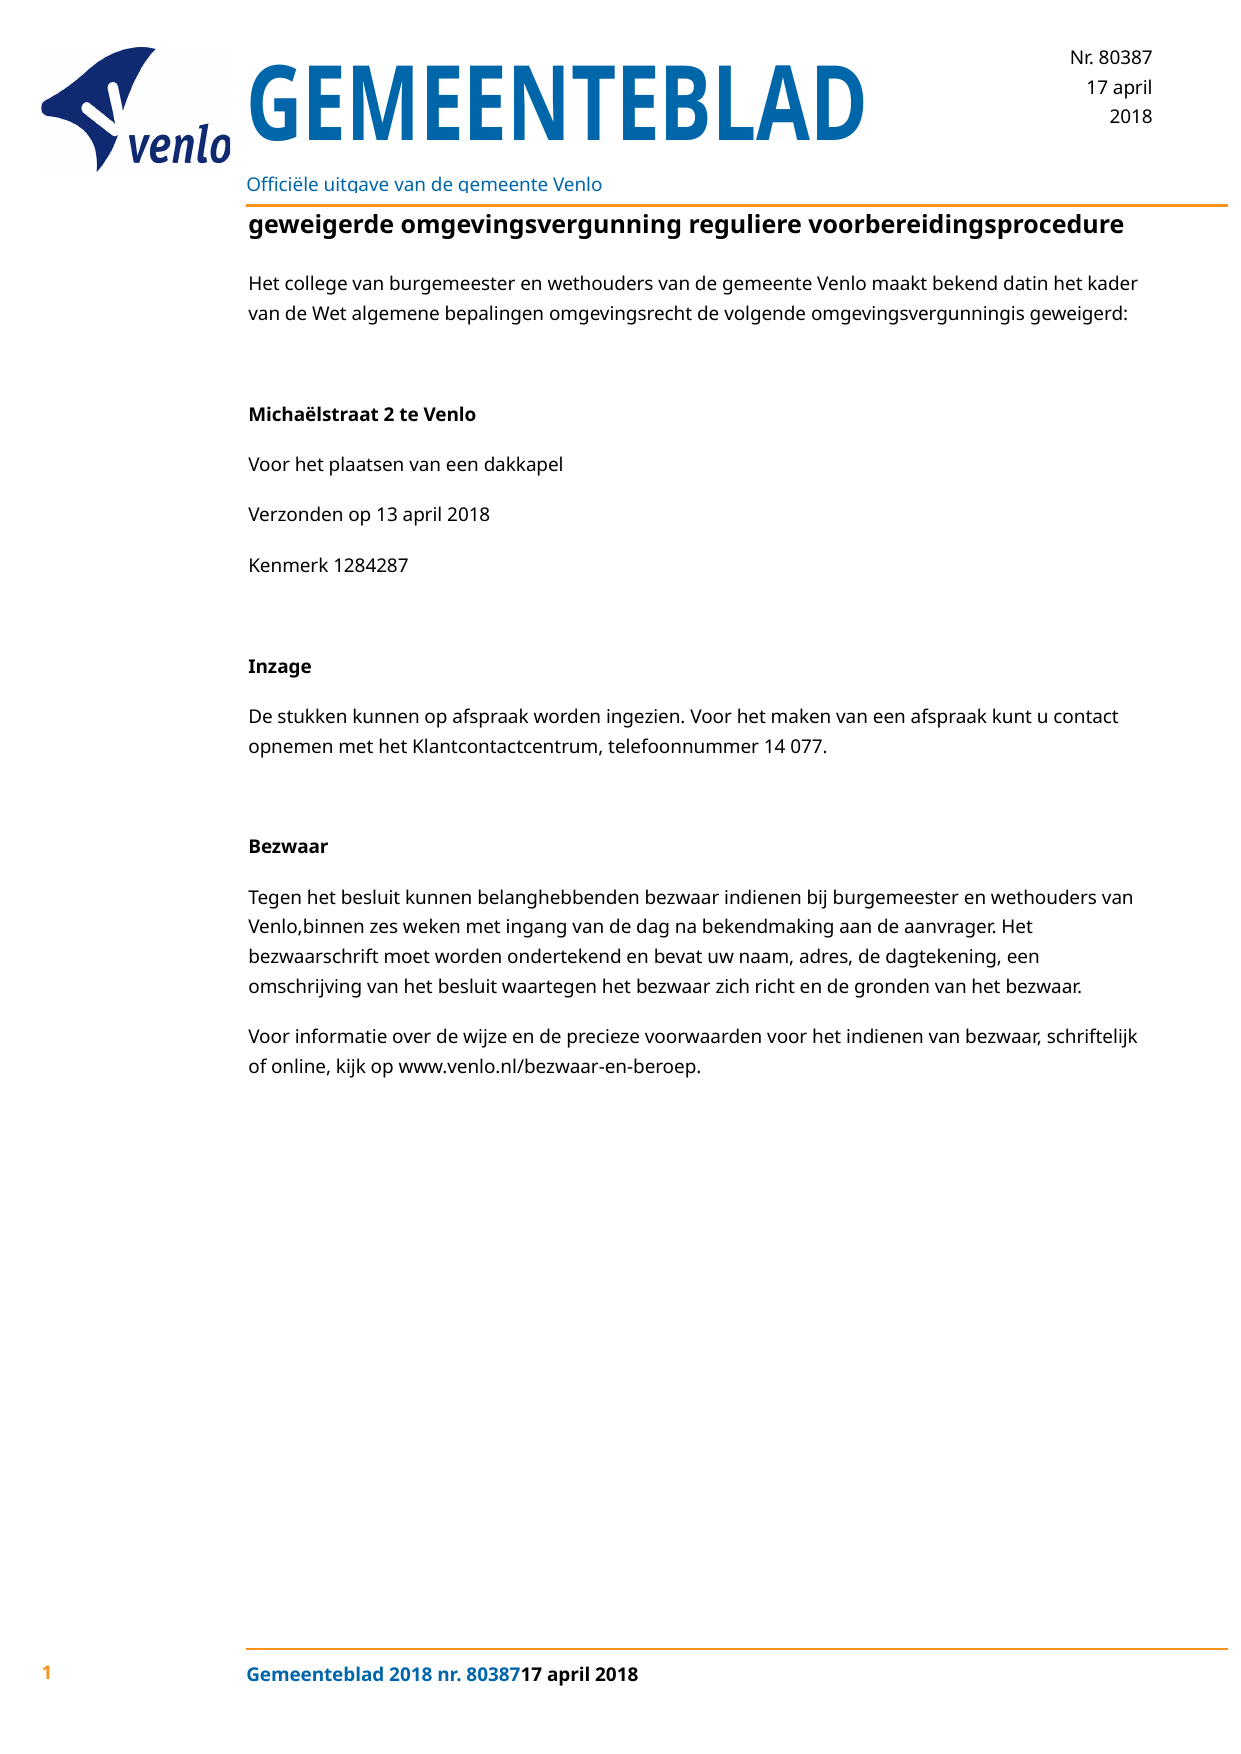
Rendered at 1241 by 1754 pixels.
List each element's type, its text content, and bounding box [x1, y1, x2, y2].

text Voor het plaatsen van een dakkapel [248, 451, 1152, 477]
text De stukken kunnen op afspraak worden ingezien. Voor het maken van een afspraak kunt u contact opnemen met het Klantcontactcentrum, telefoonnummer 14 077. [248, 703, 1152, 758]
text Het college van burgemeester en wethouders van de gemeente Venlo maakt bekend datin het kader van de Wet algemene bepalingen omgevingsrecht de volgende omgevingsvergunningis geweigerd: [248, 270, 1152, 326]
text Michaëlstraat 2 te Venlo [248, 401, 1152, 426]
text geweigerde omgevingsvergunning reguliere voorbereidingsprocedure [248, 207, 1152, 241]
text Verzonden op 13 april 2018 [248, 502, 1152, 527]
text Inzage [248, 653, 1152, 678]
picture [41, 47, 231, 172]
text Voor informatie over de wijze en de precieze voorwaarden voor het indienen van bezwaar, schriftelijk of online, kijk op www.venlo.nl/bezwaar-en-beroep. [248, 1023, 1152, 1078]
text Tegen het besluit kunnen belanghebbenden bezwaar indienen bij burgemeester en wethouders van Venlo,binnen zes weken met ingang van de dag na bekendmaking aan de aanvrager. Het bezwaarschrift moet worden ondertekend en bevat uw naam, adres, de dagtekening, een omschrijving van het besluit waartegen het bezwaar zich richt en de gronden van het bezwaar. [248, 884, 1152, 998]
text Bezwaar [248, 834, 1152, 859]
text Kenmerk 1284287 [248, 552, 1152, 578]
